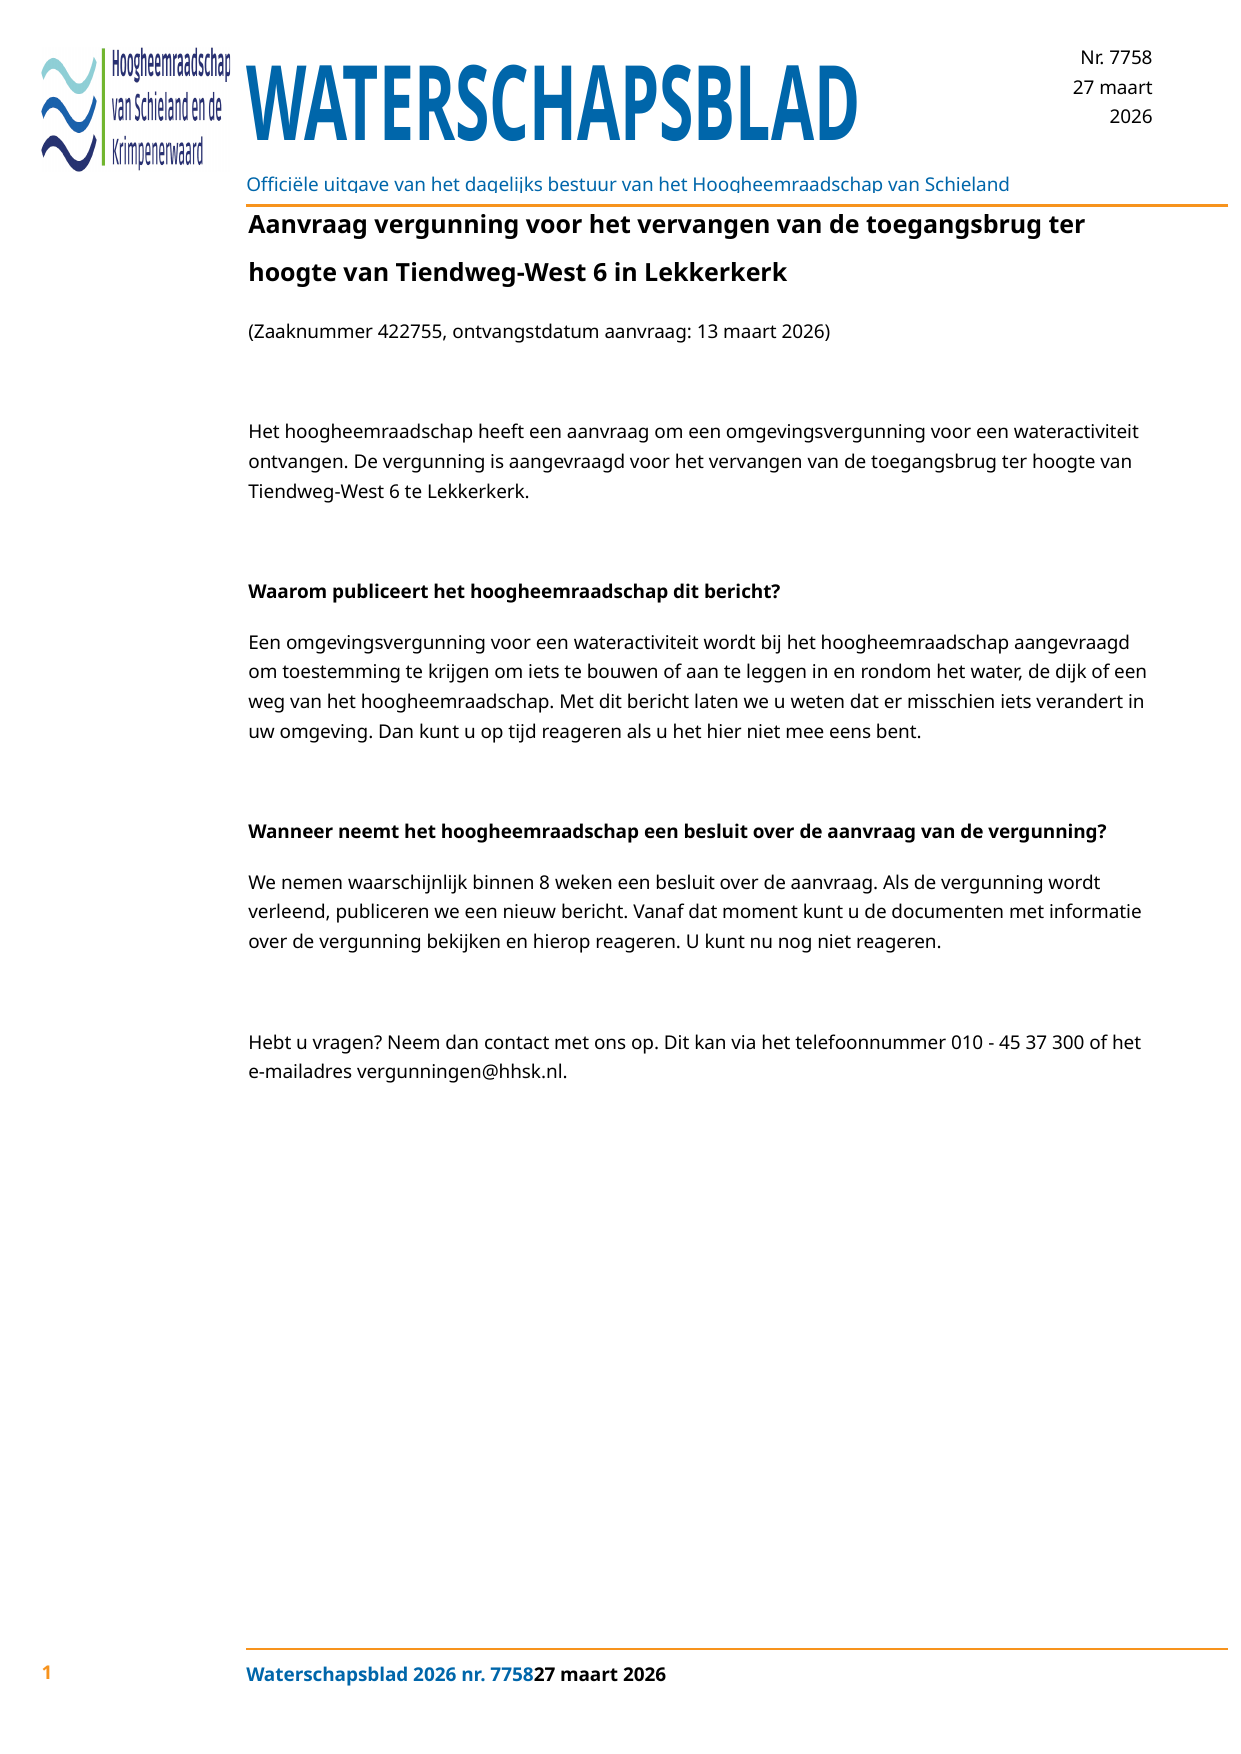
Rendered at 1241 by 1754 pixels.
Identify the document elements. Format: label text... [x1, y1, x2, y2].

text Hebt u vragen? Neem dan contact met ons op. Dit kan via het telefoonnummer 010 - 45 37 300 of het e-mailadres vergunningen@hhsk.nl. [248, 1029, 1152, 1084]
text We nemen waarschijnlijk binnen 8 weken een besluit over de aanvraag. Als de vergunning wordt verleend, publiceren we een nieuw bericht. Vanaf dat moment kunt u de documenten met informatie over de vergunning bekijken en hierop reageren. U kunt nu nog niet reageren. [248, 869, 1152, 954]
text Aanvraag vergunning voor het vervangen van de toegangsbrug ter hoogte van Tiendweg-West 6 in Lekkerkerk [248, 207, 1152, 288]
text Wanneer neemt het hoogheemraadschap een besluit over de aanvraag van de vergunning? [248, 819, 1152, 844]
text Het hoogheemraadschap heeft een aanvraag om een omgevingsvergunning voor een wateractiviteit ontvangen. De vergunning is aangevraagd voor het vervangen van de toegangsbrug ter hoogte van Tiendweg-West 6 te Lekkerkerk. [248, 419, 1152, 504]
picture [41, 47, 231, 172]
text Een omgevingsvergunning voor een wateractiviteit wordt bij het hoogheemraadschap aangevraagd om toestemming te krijgen om iets te bouwen of aan te leggen in en rondom het water, de dijk of een weg van het hoogheemraadschap. Met dit bericht laten we u weten dat er misschien iets verandert in uw omgeving. Dan kunt u op tijd reageren als u het hier niet mee eens bent. [248, 629, 1152, 744]
text (Zaaknummer 422755, ontvangstdatum aanvraag: 13 maart 2026) [248, 318, 1152, 344]
text Waarom publiceert het hoogheemraadschap dit bericht? [248, 579, 1152, 604]
